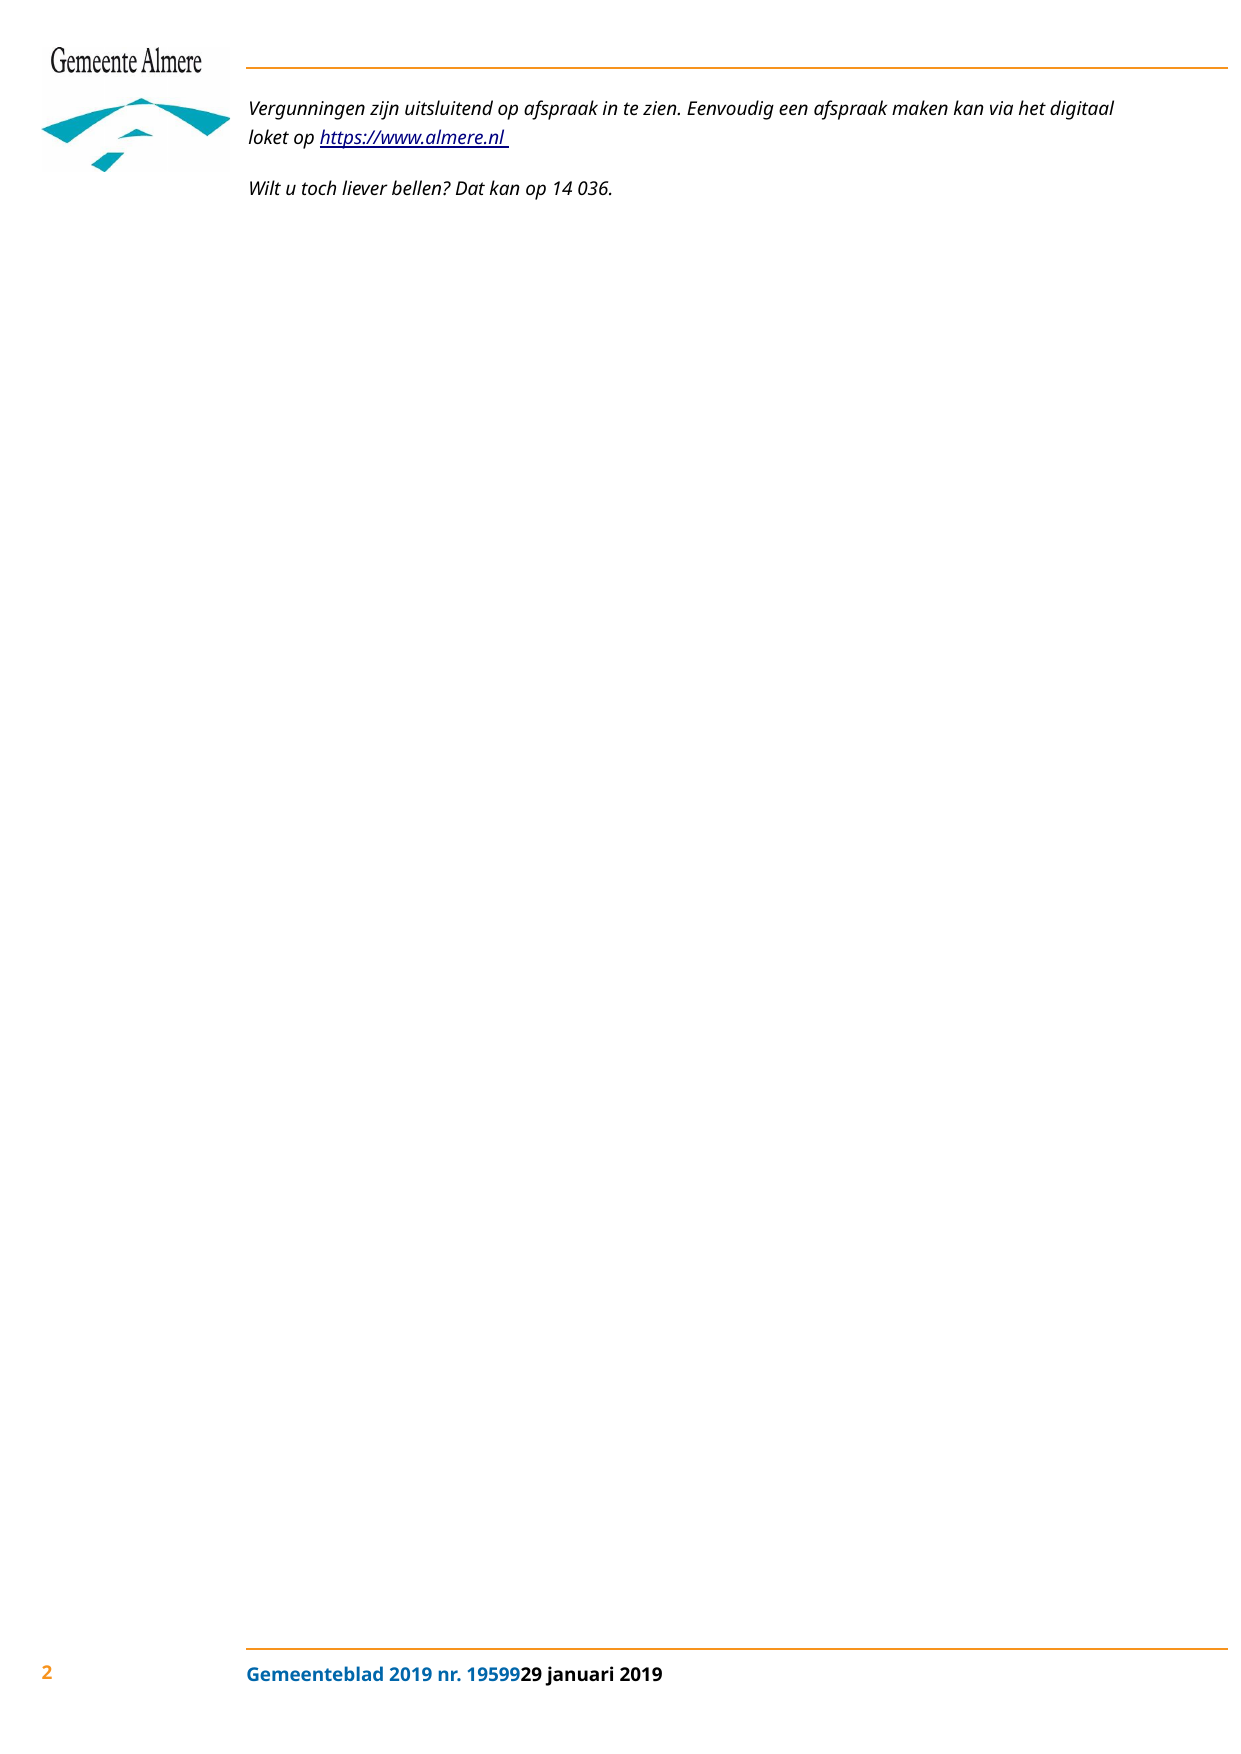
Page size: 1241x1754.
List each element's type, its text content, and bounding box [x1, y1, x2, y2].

text Vergunningen zijn uitsluitend op afspraak in te zien. Eenvoudig een afspraak maken kan via het digitaal loket op https://www.almere.nl [248, 95, 1152, 150]
text Wilt u toch liever bellen? Dat kan op 14 036. [248, 175, 1152, 201]
picture [41, 47, 231, 172]
